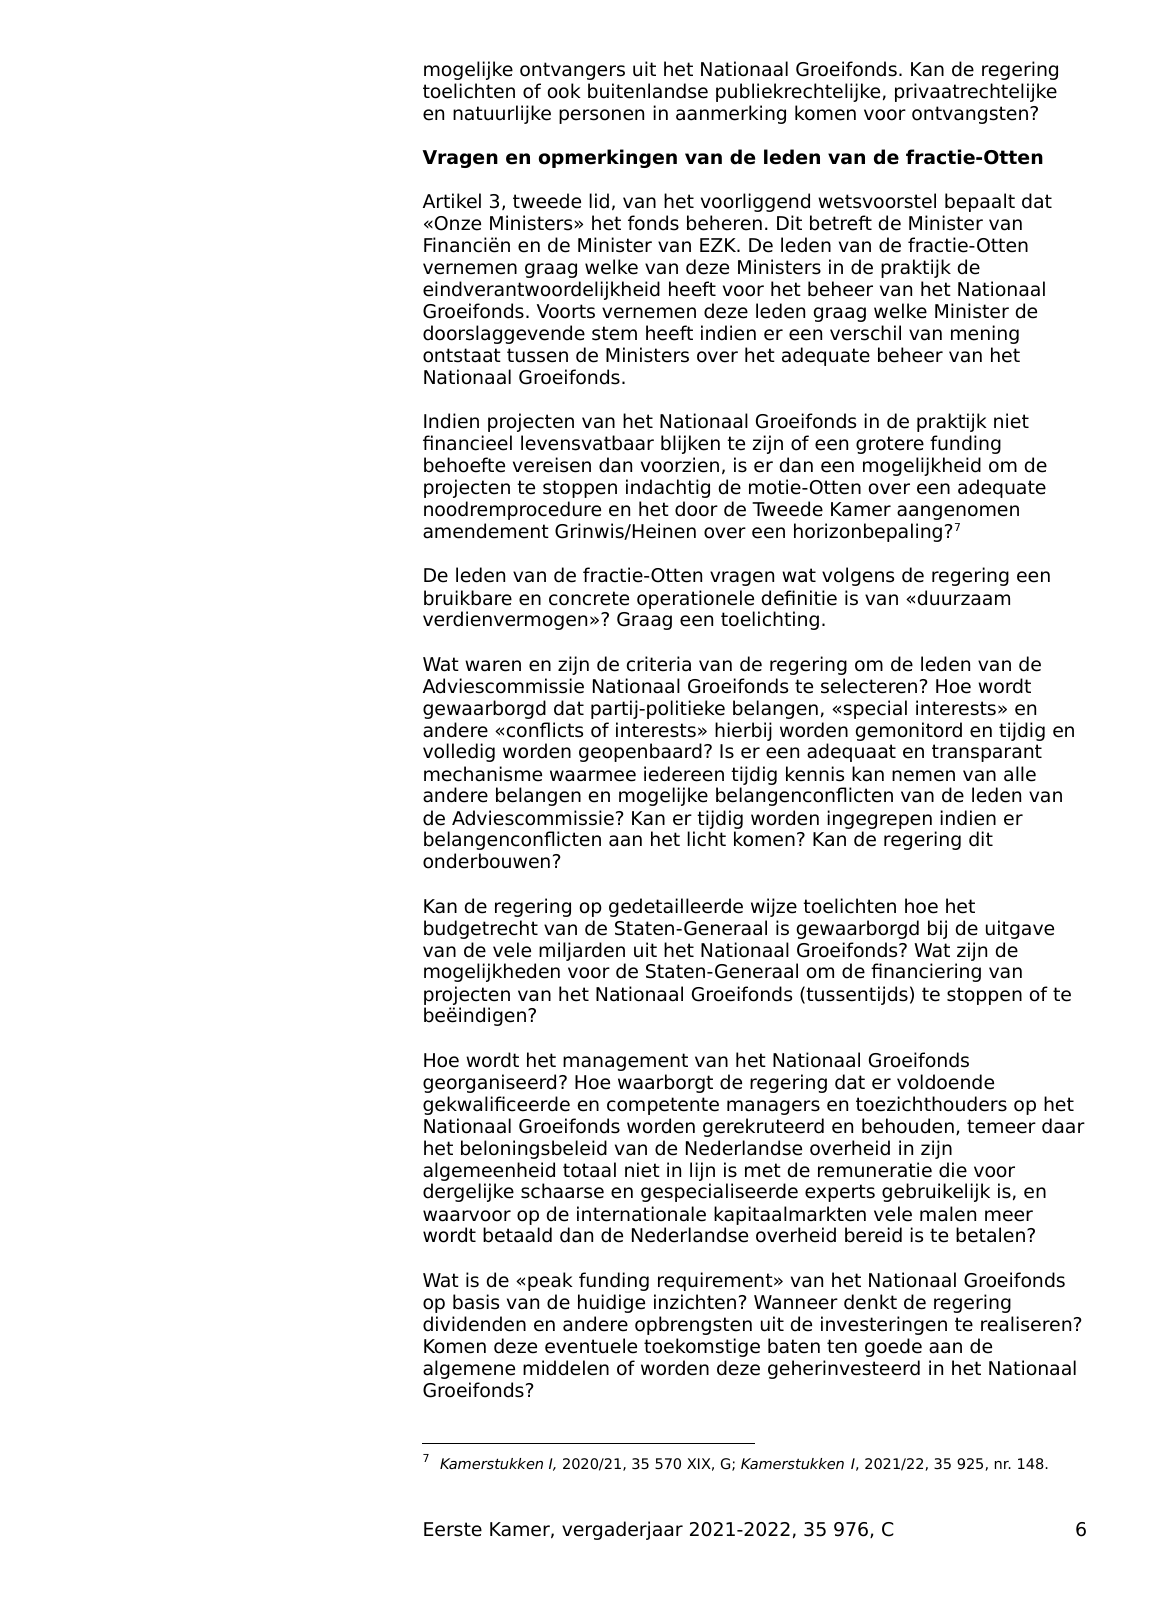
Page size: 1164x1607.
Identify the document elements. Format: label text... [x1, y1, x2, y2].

text Kan de regering op gedetailleerde wijze toelichten hoe het budgetrecht van de Staten-Generaal is gewaarborgd bij de uitgave van de vele miljarden uit het Nationaal Groeifonds? Wat zijn de mogelijkheden voor de Staten-Generaal om de financiering van projecten van het Nationaal Groeifonds (tussentijds) te stoppen of te beëindigen? [422, 896, 1087, 1027]
text Hoe wordt het management van het Nationaal Groeifonds georganiseerd? Hoe waarborgt de regering dat er voldoende gekwalificeerde en competente managers en toezichthouders op het Nationaal Groeifonds worden gerekruteerd en behouden, temeer daar het beloningsbeleid van de Nederlandse overheid in zijn algemeenheid totaal niet in lijn is met de remuneratie die voor dergelijke schaarse en gespecialiseerde experts gebruikelijk is, en waarvoor op de internationale kapitaalmarkten vele malen meer wordt betaald dan de Nederlandse overheid bereid is te betalen? [422, 1049, 1087, 1247]
text Artikel 3, tweede lid, van het voorliggend wetsvoorstel bepaalt dat «Onze Ministers» het fonds beheren. Dit betreft de Minister van Financiën en de Minister van EZK. De leden van de fractie-Otten vernemen graag welke van deze Ministers in de praktijk de eindverantwoordelijkheid heeft voor het beheer van het Nationaal Groeifonds. Voorts vernemen deze leden graag welke Minister de doorslaggevende stem heeft indien er een verschil van mening ontstaat tussen de Ministers over het adequate beheer van het Nationaal Groeifonds. [422, 191, 1087, 389]
text De leden van de fractie-Otten vragen wat volgens de regering een bruikbare en concrete operationele definitie is van «duurzaam verdienvermogen»? Graag een toelichting. [422, 565, 1087, 631]
text Kamerstukken I, 2020/21, 35 570 XIX, G; Kamerstukken I, 2021/22, 35 925, nr. 148. [422, 1452, 1087, 1474]
text mogelijke ontvangers uit het Nationaal Groeifonds. Kan de regering toelichten of ook buitenlandse publiekrechtelijke, privaatrechtelijke en natuurlijke personen in aanmerking komen voor ontvangsten? [422, 59, 1087, 125]
text Indien projecten van het Nationaal Groeifonds in de praktijk niet financieel levensvatbaar blijken te zijn of een grotere funding behoefte vereisen dan voorzien, is er dan een mogelijkheid om de projecten te stoppen indachtig de motie-Otten over een adequate noodremprocedure en het door de Tweede Kamer aangenomen amendement Grinwis/Heinen over een horizonbepaling? [422, 411, 1087, 543]
text Wat waren en zijn de criteria van de regering om de leden van de Adviescommissie Nationaal Groeifonds te selecteren? Hoe wordt gewaarborgd dat partij-politieke belangen, «special interests» en andere «conflicts of interests» hierbij worden gemonitord en tijdig en volledig worden geopenbaard? Is er een adequaat en transparant mechanisme waarmee iedereen tijdig kennis kan nemen van alle andere belangen en mogelijke belangenconflicten van de leden van de Adviescommissie? Kan er tijdig worden ingegrepen indien er belangenconflicten aan het licht komen? Kan de regering dit onderbouwen? [422, 653, 1087, 873]
text Wat is de «peak funding requirement» van het Nationaal Groeifonds op basis van de huidige inzichten? Wanneer denkt de regering dividenden en andere opbrengsten uit de investeringen te realiseren? Komen deze eventuele toekomstige baten ten goede aan de algemene middelen of worden deze geherinvesteerd in het Nationaal Groeifonds? [422, 1269, 1087, 1401]
subtitle Vragen en opmerkingen van de leden van de fractie-Otten [422, 147, 1087, 169]
